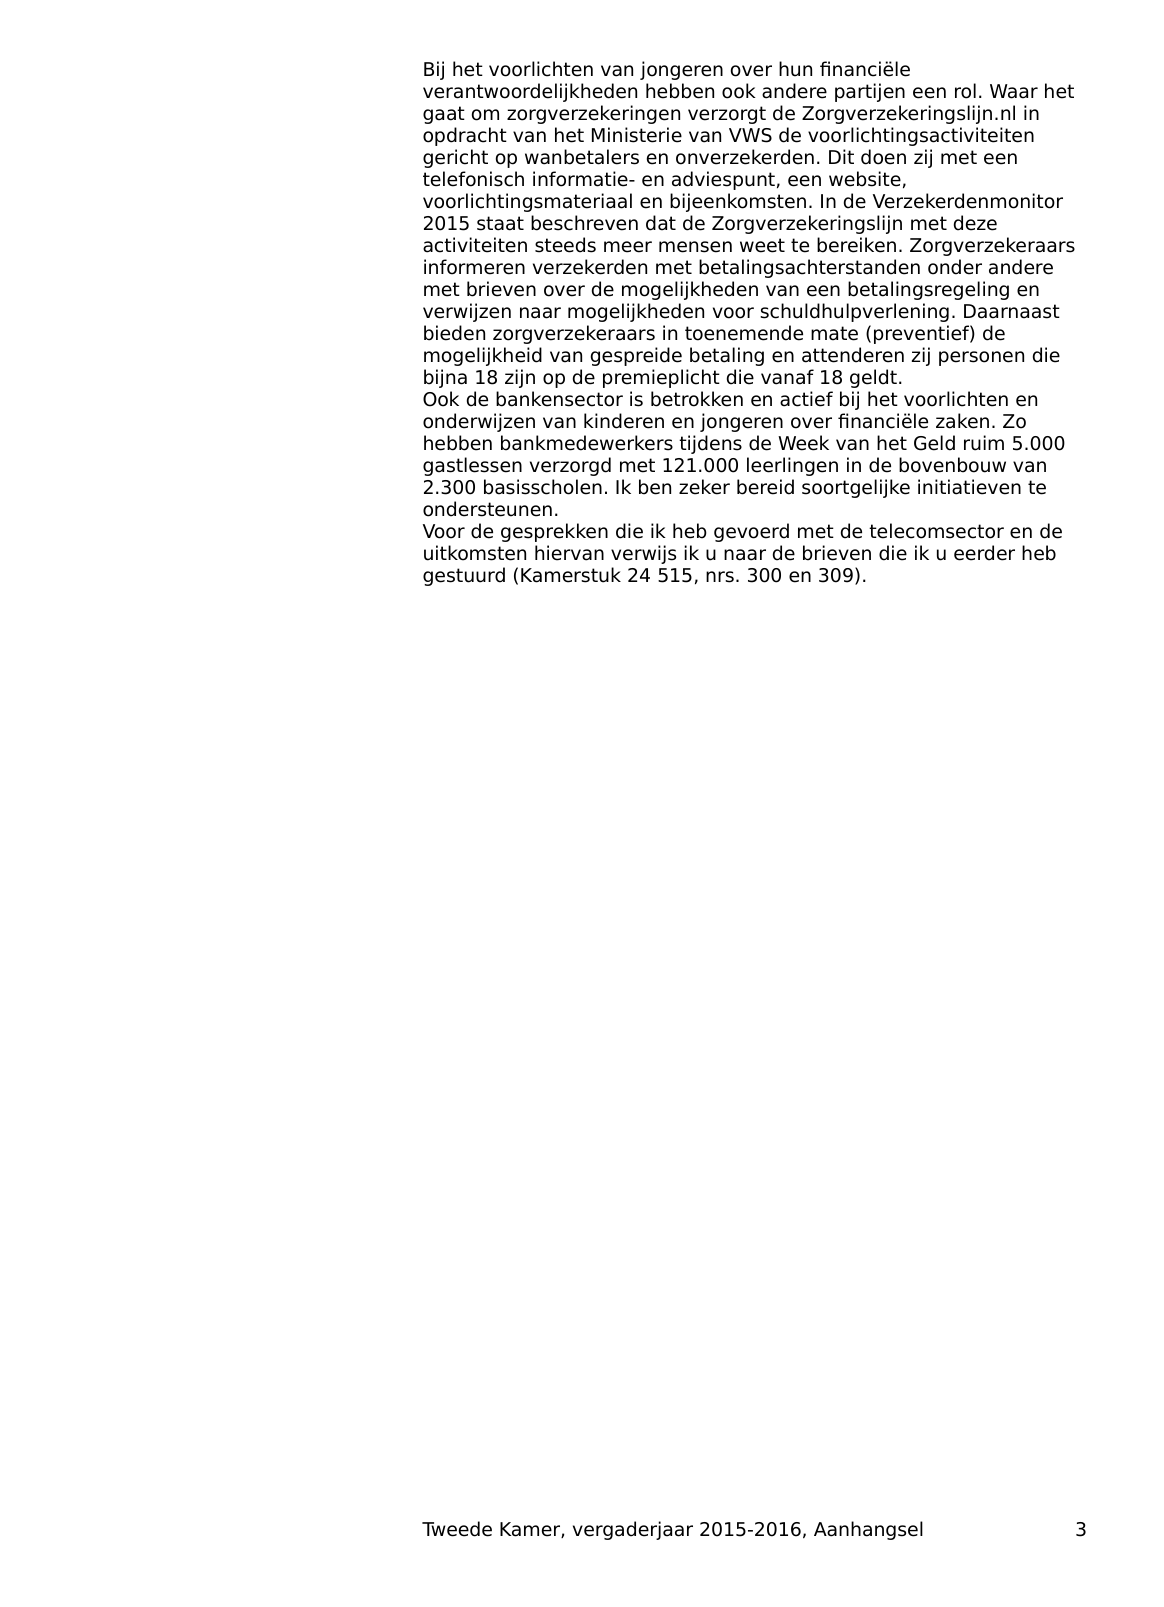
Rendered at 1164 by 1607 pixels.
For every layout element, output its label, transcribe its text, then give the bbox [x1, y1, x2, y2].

text Bij het voorlichten van jongeren over hun financiële verantwoordelijkheden hebben ook andere partijen een rol. Waar het gaat om zorgverzekeringen verzorgt de Zorgverzekeringslijn.nl in opdracht van het Ministerie van VWS de voorlichtingsactiviteiten gericht op wanbetalers en onverzekerden. Dit doen zij met een telefonisch informatie- en adviespunt, een website, voorlichtingsmateriaal en bijeenkomsten. In de Verzekerdenmonitor 2015 staat beschreven dat de Zorgverzekeringslijn met deze activiteiten steeds meer mensen weet te bereiken. Zorgverzekeraars informeren verzekerden met betalingsachterstanden onder andere met brieven over de mogelijkheden van een betalingsregeling en verwijzen naar mogelijkheden voor schuldhulpverlening. Daarnaast bieden zorgverzekeraars in toenemende mate (preventief) de mogelijkheid van gespreide betaling en attenderen zij personen die bijna 18 zijn op de premieplicht die vanaf 18 geldt. [422, 59, 1087, 389]
text Voor de gesprekken die ik heb gevoerd met de telecomsector en de uitkomsten hiervan verwijs ik u naar de brieven die ik u eerder heb gestuurd (Kamerstuk 24 515, nrs. 300 en 309). [422, 521, 1087, 587]
text Ook de bankensector is betrokken en actief bij het voorlichten en onderwijzen van kinderen en jongeren over financiële zaken. Zo hebben bankmedewerkers tijdens de Week van het Geld ruim 5.000 gastlessen verzorgd met 121.000 leerlingen in de bovenbouw van 2.300 basisscholen. Ik ben zeker bereid soortgelijke initiatieven te ondersteunen. [422, 389, 1087, 521]
